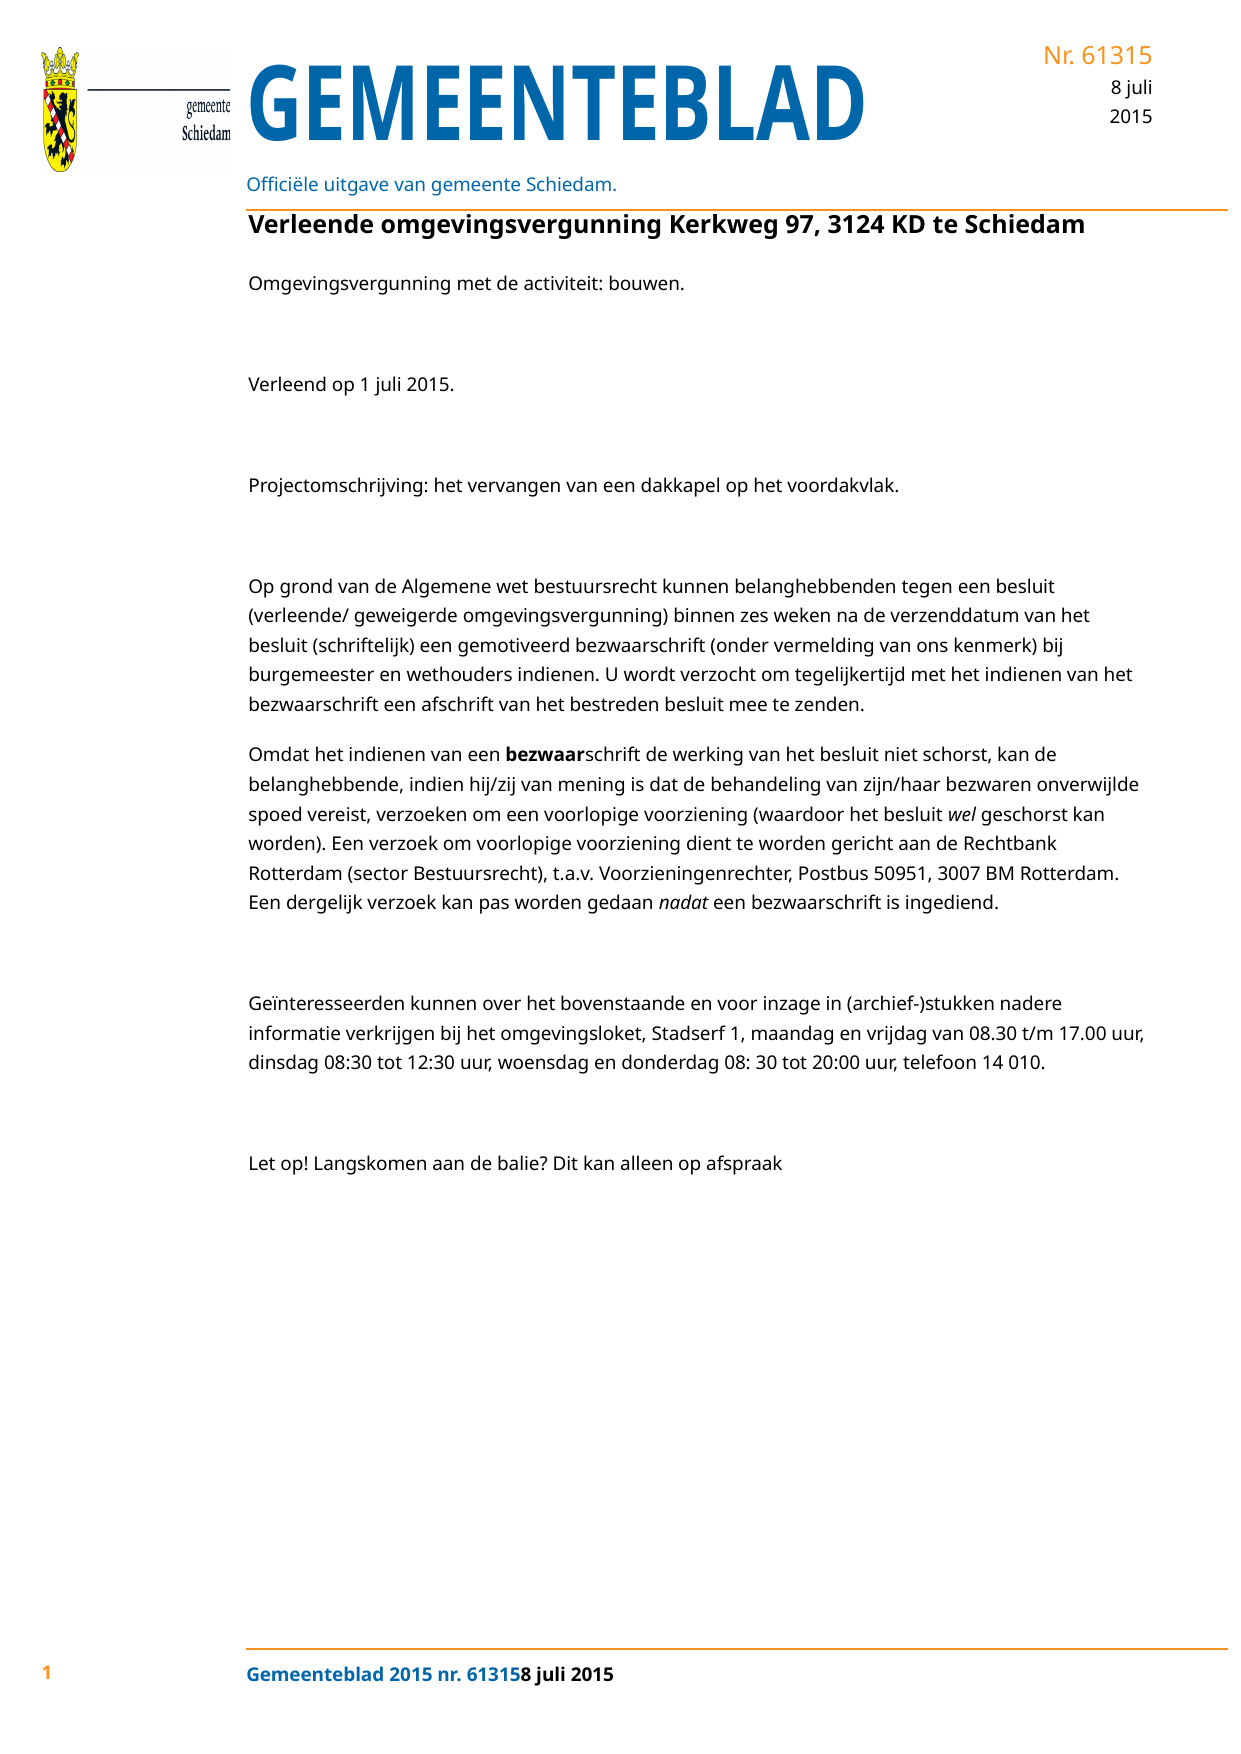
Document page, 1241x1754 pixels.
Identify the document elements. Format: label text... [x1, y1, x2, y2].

picture [41, 47, 231, 172]
text Projectomschrijving: het vervangen van een dakkapel op het voordakvlak. [248, 472, 1152, 498]
text Verleende omgevingsvergunning Kerkweg 97, 3124 KD te Schiedam [248, 211, 1152, 241]
text Let op! Langskomen aan de balie? Dit kan alleen op afspraak [248, 1150, 1152, 1176]
text Geïnteresseerden kunnen over het bovenstaande en voor inzage in (archief-)stukken nadere informatie verkrijgen bij het omgevingsloket, Stadserf 1, maandag en vrijdag van 08.30 t/m 17.00 uur, dinsdag 08:30 tot 12:30 uur, woensdag en donderdag 08: 30 tot 20:00 uur, telefoon 14 010. [248, 990, 1152, 1075]
text Omdat het indienen van een bezwaarschrift de werking van het besluit niet schorst, kan de belanghebbende, indien hij/zij van mening is dat de behandeling van zijn/haar bezwaren onverwijlde spoed vereist, verzoeken om een voorlopige voorziening (waardoor het besluit wel geschorst kan worden). Een verzoek om voorlopige voorziening dient te worden gericht aan de Rechtbank Rotterdam (sector Bestuursrecht), t.a.v. Voorzieningenrechter, Postbus 50951, 3007 BM Rotterdam. Een dergelijk verzoek kan pas worden gedaan nadat een bezwaarschrift is ingediend. [248, 742, 1152, 915]
text Verleend op 1 juli 2015. [248, 371, 1152, 397]
text Omgevingsvergunning met de activiteit: bouwen. [248, 270, 1152, 296]
text Op grond van de Algemene wet bestuursrecht kunnen belanghebbenden tegen een besluit (verleende/ geweigerde omgevingsvergunning) binnen zes weken na de verzenddatum van het besluit (schriftelijk) een gemotiveerd bezwaarschrift (onder vermelding van ons kenmerk) bij burgemeester en wethouders indienen. U wordt verzocht om tegelijkertijd met het indienen van het bezwaarschrift een afschrift van het bestreden besluit mee te zenden. [248, 573, 1152, 717]
